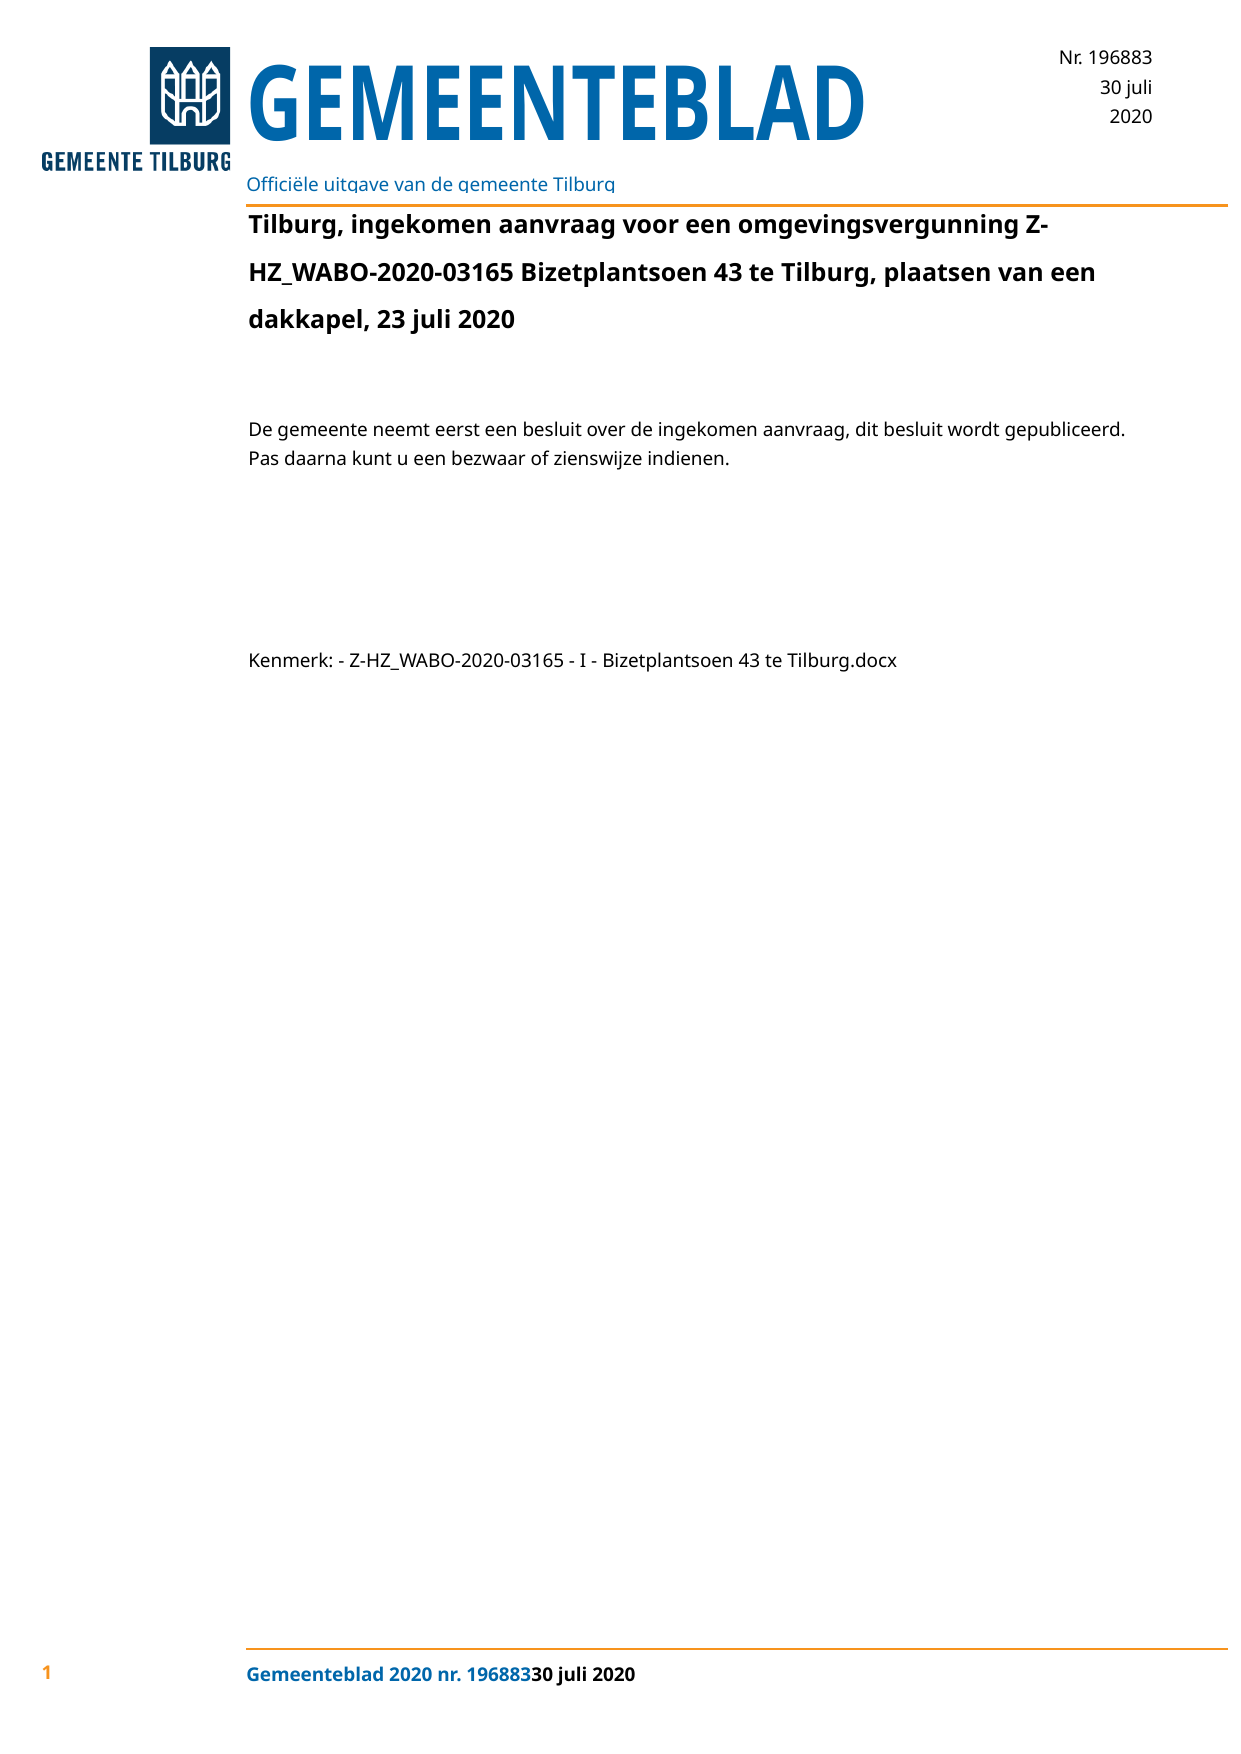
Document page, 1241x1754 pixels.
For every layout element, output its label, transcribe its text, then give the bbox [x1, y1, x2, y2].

text De gemeente neemt eerst een besluit over de ingekomen aanvraag, dit besluit wordt gepubliceerd. Pas daarna kunt u een bezwaar of zienswijze indienen. [248, 416, 1152, 471]
text Kenmerk: - Z-HZ_WABO-2020-03165 - I - Bizetplantsoen 43 te Tilburg.docx [248, 647, 1152, 673]
text Tilburg, ingekomen aanvraag voor een omgevingsvergunning Z-HZ_WABO-2020-03165 Bizetplantsoen 43 te Tilburg, plaatsen van een dakkapel, 23 juli 2020 [248, 207, 1152, 336]
picture [41, 47, 231, 172]
